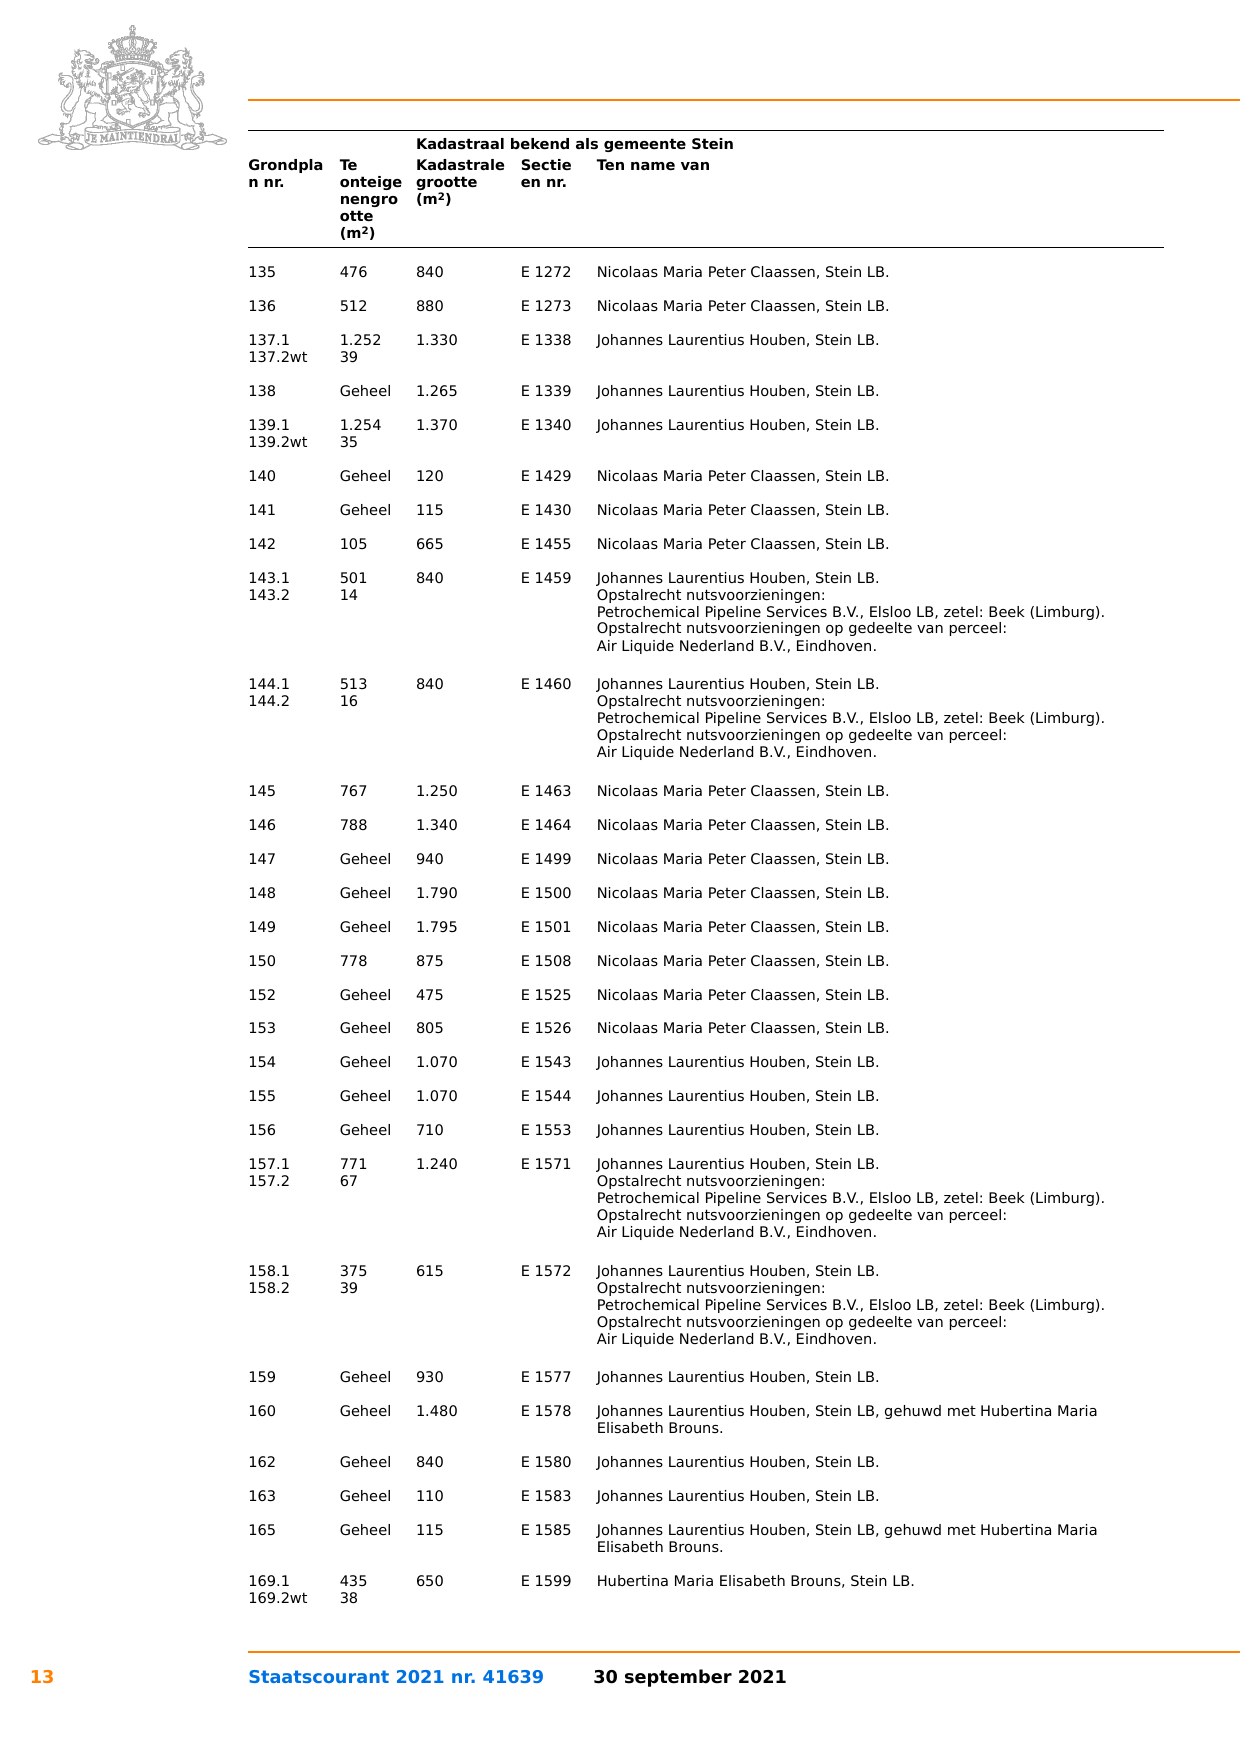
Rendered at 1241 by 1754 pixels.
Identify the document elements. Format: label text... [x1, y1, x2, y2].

table_cell [591, 868, 1163, 884]
table_cell 145 [248, 783, 334, 799]
table_cell [248, 315, 334, 332]
table_cell [410, 1037, 514, 1054]
table_cell Johannes Laurentius Houben, Stein LB. Opstalrecht nutsvoorzieningen: Petrochemical Pipeline Services B.V., Elsloo LB, zetel: Beek (Limburg). Opstalrecht nutsvoorzieningen op gedeelte van perceel: Air Liquide Nederland B.V., Eindhoven. [591, 1263, 1163, 1348]
table_cell E 1464 [515, 817, 591, 833]
table_cell [334, 901, 410, 918]
table_cell 157.1 [248, 1156, 334, 1173]
table_cell [591, 1556, 1163, 1573]
table_cell 141 [248, 502, 334, 518]
table_cell [410, 1139, 514, 1156]
table_cell [515, 1003, 591, 1020]
table_cell [410, 1241, 514, 1263]
table_cell [410, 800, 514, 817]
table_cell [334, 1241, 410, 1263]
table_cell 160 [248, 1403, 334, 1437]
table_cell [515, 693, 591, 761]
table_cell [248, 451, 334, 468]
table_cell [334, 761, 410, 783]
table_cell [248, 935, 334, 952]
table_cell 147 [248, 851, 334, 867]
table_cell [334, 969, 410, 986]
table_cell [410, 1348, 514, 1369]
table_cell [248, 1386, 334, 1403]
table_cell [515, 969, 591, 986]
table_cell [591, 1386, 1163, 1403]
table_cell 1.070 [410, 1088, 514, 1105]
table_cell [591, 315, 1163, 332]
table_cell 1.240 [410, 1156, 514, 1173]
table_cell 1.254 [334, 417, 410, 434]
table_cell Johannes Laurentius Houben, Stein LB. [591, 1369, 1163, 1386]
table_cell E 1583 [515, 1488, 591, 1505]
table_cell Geheel [334, 1488, 410, 1505]
table_cell E 1571 [515, 1156, 591, 1173]
table_cell Nicolaas Maria Peter Claassen, Stein LB. [591, 783, 1163, 799]
table_cell E 1553 [515, 1122, 591, 1139]
table_cell [334, 315, 410, 332]
table_cell Geheel [334, 502, 410, 518]
table_cell Johannes Laurentius Houben, Stein LB. [591, 1454, 1163, 1471]
table_cell [410, 281, 514, 298]
table_cell [410, 693, 514, 761]
table_cell [248, 1241, 334, 1263]
table_cell [591, 400, 1163, 417]
table_cell [515, 1241, 591, 1263]
table_cell 110 [410, 1488, 514, 1505]
table_cell [410, 1003, 514, 1020]
table_cell Sectie en nr. [515, 153, 591, 247]
table_cell 1.252 [334, 332, 410, 349]
table_cell 140 [248, 468, 334, 484]
table_cell 67 [334, 1173, 410, 1241]
table_cell [591, 1003, 1163, 1020]
table_cell [410, 366, 514, 383]
table_cell 650 [410, 1573, 514, 1590]
table_cell Nicolaas Maria Peter Claassen, Stein LB. [591, 264, 1163, 281]
table_cell 153 [248, 1020, 334, 1037]
table_cell 476 [334, 264, 410, 281]
table_cell [591, 935, 1163, 952]
table_cell [334, 553, 410, 569]
table_cell [248, 800, 334, 817]
table_cell [515, 366, 591, 383]
table_cell Ten name van [591, 153, 1163, 247]
table_cell [334, 519, 410, 536]
table_cell Hubertina Maria Elisabeth Brouns, Stein LB. [591, 1573, 1163, 1590]
table_cell [591, 761, 1163, 783]
table_cell [515, 1590, 591, 1607]
table_cell [591, 1105, 1163, 1122]
table_cell E 1455 [515, 536, 591, 552]
table_cell Geheel [334, 383, 410, 400]
table_cell Geheel [334, 1522, 410, 1556]
table_cell 39 [334, 349, 410, 366]
table_cell E 1525 [515, 986, 591, 1003]
table_cell 475 [410, 986, 514, 1003]
table_cell Johannes Laurentius Houben, Stein LB. [591, 332, 1163, 349]
table_cell [248, 1139, 334, 1156]
table_cell [334, 1348, 410, 1369]
table_cell [410, 1556, 514, 1573]
table_cell 1.330 [410, 332, 514, 349]
table_cell E 1543 [515, 1054, 591, 1071]
table_cell 1.790 [410, 885, 514, 901]
table_cell [591, 654, 1163, 676]
table_cell 149 [248, 919, 334, 935]
table_cell [248, 834, 334, 851]
table_cell [334, 1505, 410, 1522]
table_cell 710 [410, 1122, 514, 1139]
table_cell 513 [334, 676, 410, 693]
table_cell [410, 761, 514, 783]
table_cell [248, 868, 334, 884]
table_cell Nicolaas Maria Peter Claassen, Stein LB. [591, 919, 1163, 935]
table_cell [515, 1139, 591, 1156]
table_cell 136 [248, 298, 334, 315]
table_cell [334, 248, 410, 264]
table_cell [248, 654, 334, 676]
table_cell Geheel [334, 1369, 410, 1386]
table_cell E 1544 [515, 1088, 591, 1105]
table_cell [515, 1071, 591, 1088]
table_cell [515, 281, 591, 298]
table_cell E 1430 [515, 502, 591, 518]
table_cell [248, 281, 334, 298]
table_cell 880 [410, 298, 514, 315]
table_cell E 1501 [515, 919, 591, 935]
table_cell 435 [334, 1573, 410, 1590]
table_cell Nicolaas Maria Peter Claassen, Stein LB. [591, 536, 1163, 552]
table_cell Geheel [334, 468, 410, 484]
table_cell [515, 654, 591, 676]
table_cell [248, 1348, 334, 1369]
table_cell [334, 800, 410, 817]
table_cell [591, 553, 1163, 569]
table_cell Geheel [334, 1122, 410, 1139]
table_cell [515, 1348, 591, 1369]
table_cell [591, 1139, 1163, 1156]
table_cell 771 [334, 1156, 410, 1173]
table_cell [410, 586, 514, 654]
picture [38, 25, 227, 150]
table_cell [248, 1003, 334, 1020]
table_cell [515, 1386, 591, 1403]
table_cell [248, 1471, 334, 1488]
table_cell [515, 349, 591, 366]
table_cell [248, 248, 334, 264]
table_cell Geheel [334, 1403, 410, 1437]
table_cell [591, 451, 1163, 468]
table_cell 143.1 [248, 570, 334, 586]
table_cell E 1599 [515, 1573, 591, 1590]
table_cell E 1508 [515, 953, 591, 969]
table_cell [591, 248, 1163, 264]
table_cell 162 [248, 1454, 334, 1471]
table_cell E 1500 [515, 885, 591, 901]
table_cell [515, 800, 591, 817]
table_cell [410, 248, 514, 264]
table_cell [410, 519, 514, 536]
table_cell 159 [248, 1369, 334, 1386]
table_cell [515, 834, 591, 851]
table_cell 152 [248, 986, 334, 1003]
table_cell [591, 519, 1163, 536]
table_cell 139.1 [248, 417, 334, 434]
table_cell 156 [248, 1122, 334, 1139]
table_cell [410, 868, 514, 884]
table_cell [248, 761, 334, 783]
table_cell [410, 654, 514, 676]
table_cell [515, 248, 591, 264]
table_cell [515, 1437, 591, 1454]
table_cell Geheel [334, 885, 410, 901]
table_cell [334, 1471, 410, 1488]
table_cell E 1499 [515, 851, 591, 867]
table_cell [334, 1556, 410, 1573]
table_cell [515, 1037, 591, 1054]
table_cell 138 [248, 383, 334, 400]
table_cell [515, 1280, 591, 1348]
table_cell E 1585 [515, 1522, 591, 1556]
table_cell 155 [248, 1088, 334, 1105]
table_cell [410, 969, 514, 986]
table_header Kadastraal bekend als gemeente Stein [410, 131, 1163, 153]
table_cell [591, 901, 1163, 918]
table_cell Nicolaas Maria Peter Claassen, Stein LB. [591, 953, 1163, 969]
table_cell Nicolaas Maria Peter Claassen, Stein LB. [591, 1020, 1163, 1037]
table_cell 165 [248, 1522, 334, 1556]
table_cell 137.2wt [248, 349, 334, 366]
table_cell [410, 1471, 514, 1488]
table_cell E 1463 [515, 783, 591, 799]
table_cell [515, 935, 591, 952]
table_cell [248, 485, 334, 502]
table_cell 120 [410, 468, 514, 484]
table_cell Johannes Laurentius Houben, Stein LB. [591, 1054, 1163, 1071]
table_cell [591, 1348, 1163, 1369]
table_cell [515, 1505, 591, 1522]
table_cell Johannes Laurentius Houben, Stein LB, gehuwd met Hubertina Maria Elisabeth Brouns. [591, 1522, 1163, 1556]
table_header [248, 131, 410, 153]
table_cell [515, 1173, 591, 1241]
table_cell 105 [334, 536, 410, 552]
table_cell [248, 1037, 334, 1054]
table_cell 115 [410, 502, 514, 518]
table_cell Geheel [334, 1088, 410, 1105]
table_cell [410, 1071, 514, 1088]
table_cell 930 [410, 1369, 514, 1386]
table_cell [591, 485, 1163, 502]
table_cell [248, 1505, 334, 1522]
table_cell 158.1 [248, 1263, 334, 1280]
table_cell [410, 451, 514, 468]
table_cell 375 [334, 1263, 410, 1280]
table_cell [591, 366, 1163, 383]
table_cell [334, 281, 410, 298]
table_cell 512 [334, 298, 410, 315]
table_cell 1.795 [410, 919, 514, 935]
table_cell 615 [410, 1263, 514, 1280]
table_cell [248, 969, 334, 986]
table_cell Nicolaas Maria Peter Claassen, Stein LB. [591, 817, 1163, 833]
table_cell [334, 1003, 410, 1020]
table_cell 144.1 [248, 676, 334, 693]
table_cell [591, 1071, 1163, 1088]
table_cell 778 [334, 953, 410, 969]
table_cell E 1429 [515, 468, 591, 484]
table_cell [515, 868, 591, 884]
table_cell [334, 366, 410, 383]
table_cell [334, 1139, 410, 1156]
table_cell 148 [248, 885, 334, 901]
table_cell 840 [410, 570, 514, 586]
table_cell E 1272 [515, 264, 591, 281]
table_cell Nicolaas Maria Peter Claassen, Stein LB. [591, 298, 1163, 315]
table_cell 14 [334, 586, 410, 654]
table_cell [515, 315, 591, 332]
table_cell E 1338 [515, 332, 591, 349]
table_cell [515, 1556, 591, 1573]
table_cell [515, 901, 591, 918]
table_cell Grondplan nr. [248, 153, 334, 247]
table_cell [334, 1437, 410, 1454]
table_cell E 1340 [515, 417, 591, 434]
table_cell [410, 434, 514, 451]
table_cell 1.250 [410, 783, 514, 799]
table_cell [334, 935, 410, 952]
table_cell 16 [334, 693, 410, 761]
table_cell Geheel [334, 851, 410, 867]
table_cell [248, 901, 334, 918]
table_cell 1.370 [410, 417, 514, 434]
table_cell [410, 315, 514, 332]
table_cell [334, 1071, 410, 1088]
table_cell [334, 868, 410, 884]
table_cell [515, 519, 591, 536]
table_cell Johannes Laurentius Houben, Stein LB. [591, 1088, 1163, 1105]
table_cell 788 [334, 817, 410, 833]
table_cell 137.1 [248, 332, 334, 349]
table_cell [410, 834, 514, 851]
table_cell 1.340 [410, 817, 514, 833]
table_cell [591, 800, 1163, 817]
table_cell 35 [334, 434, 410, 451]
table_cell [410, 1280, 514, 1348]
table_cell [515, 451, 591, 468]
table_cell Nicolaas Maria Peter Claassen, Stein LB. [591, 885, 1163, 901]
table_cell 1.265 [410, 383, 514, 400]
table_cell 840 [410, 264, 514, 281]
table_cell [410, 901, 514, 918]
table_cell 840 [410, 1454, 514, 1471]
table_cell 665 [410, 536, 514, 552]
table_cell [515, 586, 591, 654]
table_cell 169.1 [248, 1573, 334, 1590]
table_cell E 1460 [515, 676, 591, 693]
table_cell [515, 1471, 591, 1488]
table_cell 1.480 [410, 1403, 514, 1437]
table_cell Johannes Laurentius Houben, Stein LB. [591, 1488, 1163, 1505]
table_cell Johannes Laurentius Houben, Stein LB. [591, 1122, 1163, 1139]
table_cell 1.070 [410, 1054, 514, 1071]
table_cell [410, 485, 514, 502]
table_cell 940 [410, 851, 514, 867]
table_cell [334, 1386, 410, 1403]
table_cell [410, 1590, 514, 1607]
table_cell Johannes Laurentius Houben, Stein LB, gehuwd met Hubertina Maria Elisabeth Brouns. [591, 1403, 1163, 1437]
table_cell [410, 553, 514, 569]
table_cell Nicolaas Maria Peter Claassen, Stein LB. [591, 851, 1163, 867]
table_cell [410, 935, 514, 952]
table_cell [591, 281, 1163, 298]
table_cell 142 [248, 536, 334, 552]
table_cell [591, 1505, 1163, 1522]
table_cell [591, 834, 1163, 851]
table_cell Nicolaas Maria Peter Claassen, Stein LB. [591, 502, 1163, 518]
table_cell E 1273 [515, 298, 591, 315]
table_cell [248, 1556, 334, 1573]
table_cell [591, 1590, 1163, 1607]
table_cell Kadastrale grootte (m2) [410, 153, 514, 247]
table_cell 144.2 [248, 693, 334, 761]
table_cell [591, 349, 1163, 366]
table_cell 875 [410, 953, 514, 969]
table_cell 139.2wt [248, 434, 334, 451]
table_cell [515, 761, 591, 783]
table_cell [248, 400, 334, 417]
table_cell Johannes Laurentius Houben, Stein LB. Opstalrecht nutsvoorzieningen: Petrochemical Pipeline Services B.V., Elsloo LB, zetel: Beek (Limburg). Opstalrecht nutsvoorzieningen op gedeelte van perceel: Air Liquide Nederland B.V., Eindhoven. [591, 676, 1163, 761]
table_cell [591, 1241, 1163, 1263]
table_cell [334, 1105, 410, 1122]
table_cell [591, 1037, 1163, 1054]
table_cell Geheel [334, 1054, 410, 1071]
table_cell Johannes Laurentius Houben, Stein LB. Opstalrecht nutsvoorzieningen: Petrochemical Pipeline Services B.V., Elsloo LB, zetel: Beek (Limburg). Opstalrecht nutsvoorzieningen op gedeelte van perceel: Air Liquide Nederland B.V., Eindhoven. [591, 570, 1163, 654]
table_cell [248, 1437, 334, 1454]
table_cell [515, 400, 591, 417]
table_cell [515, 553, 591, 569]
table_cell 146 [248, 817, 334, 833]
table_cell [410, 349, 514, 366]
table_cell Geheel [334, 919, 410, 935]
table_cell [334, 485, 410, 502]
table_cell 805 [410, 1020, 514, 1037]
table_cell 115 [410, 1522, 514, 1556]
table_cell [248, 1071, 334, 1088]
table_cell [248, 366, 334, 383]
table_cell [334, 654, 410, 676]
table_cell 840 [410, 676, 514, 693]
table_cell [334, 400, 410, 417]
table_cell Geheel [334, 1454, 410, 1471]
table_cell [248, 519, 334, 536]
table_cell 169.2wt [248, 1590, 334, 1607]
table_cell [410, 1505, 514, 1522]
table_cell 163 [248, 1488, 334, 1505]
table_cell [591, 434, 1163, 451]
table_cell 157.2 [248, 1173, 334, 1241]
table_cell [334, 834, 410, 851]
table_cell [410, 400, 514, 417]
table_cell [410, 1437, 514, 1454]
table_cell [591, 969, 1163, 986]
table_cell 38 [334, 1590, 410, 1607]
table_cell 135 [248, 264, 334, 281]
table_cell [334, 1037, 410, 1054]
table_cell Nicolaas Maria Peter Claassen, Stein LB. [591, 986, 1163, 1003]
table_cell E 1339 [515, 383, 591, 400]
table_cell E 1580 [515, 1454, 591, 1471]
table_cell 158.2 [248, 1280, 334, 1348]
table_cell Johannes Laurentius Houben, Stein LB. Opstalrecht nutsvoorzieningen: Petrochemical Pipeline Services B.V., Elsloo LB, zetel: Beek (Limburg). Opstalrecht nutsvoorzieningen op gedeelte van perceel: Air Liquide Nederland B.V., Eindhoven. [591, 1156, 1163, 1241]
table_cell 154 [248, 1054, 334, 1071]
table_cell Johannes Laurentius Houben, Stein LB. [591, 383, 1163, 400]
table_cell 143.2 [248, 586, 334, 654]
table_cell [515, 1105, 591, 1122]
table_cell Geheel [334, 986, 410, 1003]
table_cell E 1577 [515, 1369, 591, 1386]
table_cell [515, 485, 591, 502]
table_cell 501 [334, 570, 410, 586]
table_cell [410, 1105, 514, 1122]
table_cell Te onteigenengrootte (m2) [334, 153, 410, 247]
table_cell 150 [248, 953, 334, 969]
table_cell E 1459 [515, 570, 591, 586]
table_cell [248, 1105, 334, 1122]
table_cell E 1578 [515, 1403, 591, 1437]
table_cell [410, 1173, 514, 1241]
table_cell [591, 1437, 1163, 1454]
table_cell [248, 553, 334, 569]
table_cell Johannes Laurentius Houben, Stein LB. [591, 417, 1163, 434]
table_cell Geheel [334, 1020, 410, 1037]
table_cell Nicolaas Maria Peter Claassen, Stein LB. [591, 468, 1163, 484]
table_cell E 1526 [515, 1020, 591, 1037]
table_cell [515, 434, 591, 451]
table_cell E 1572 [515, 1263, 591, 1280]
table_cell [410, 1386, 514, 1403]
table_cell 767 [334, 783, 410, 799]
table_cell [591, 1471, 1163, 1488]
table_cell [334, 451, 410, 468]
table_cell 39 [334, 1280, 410, 1348]
